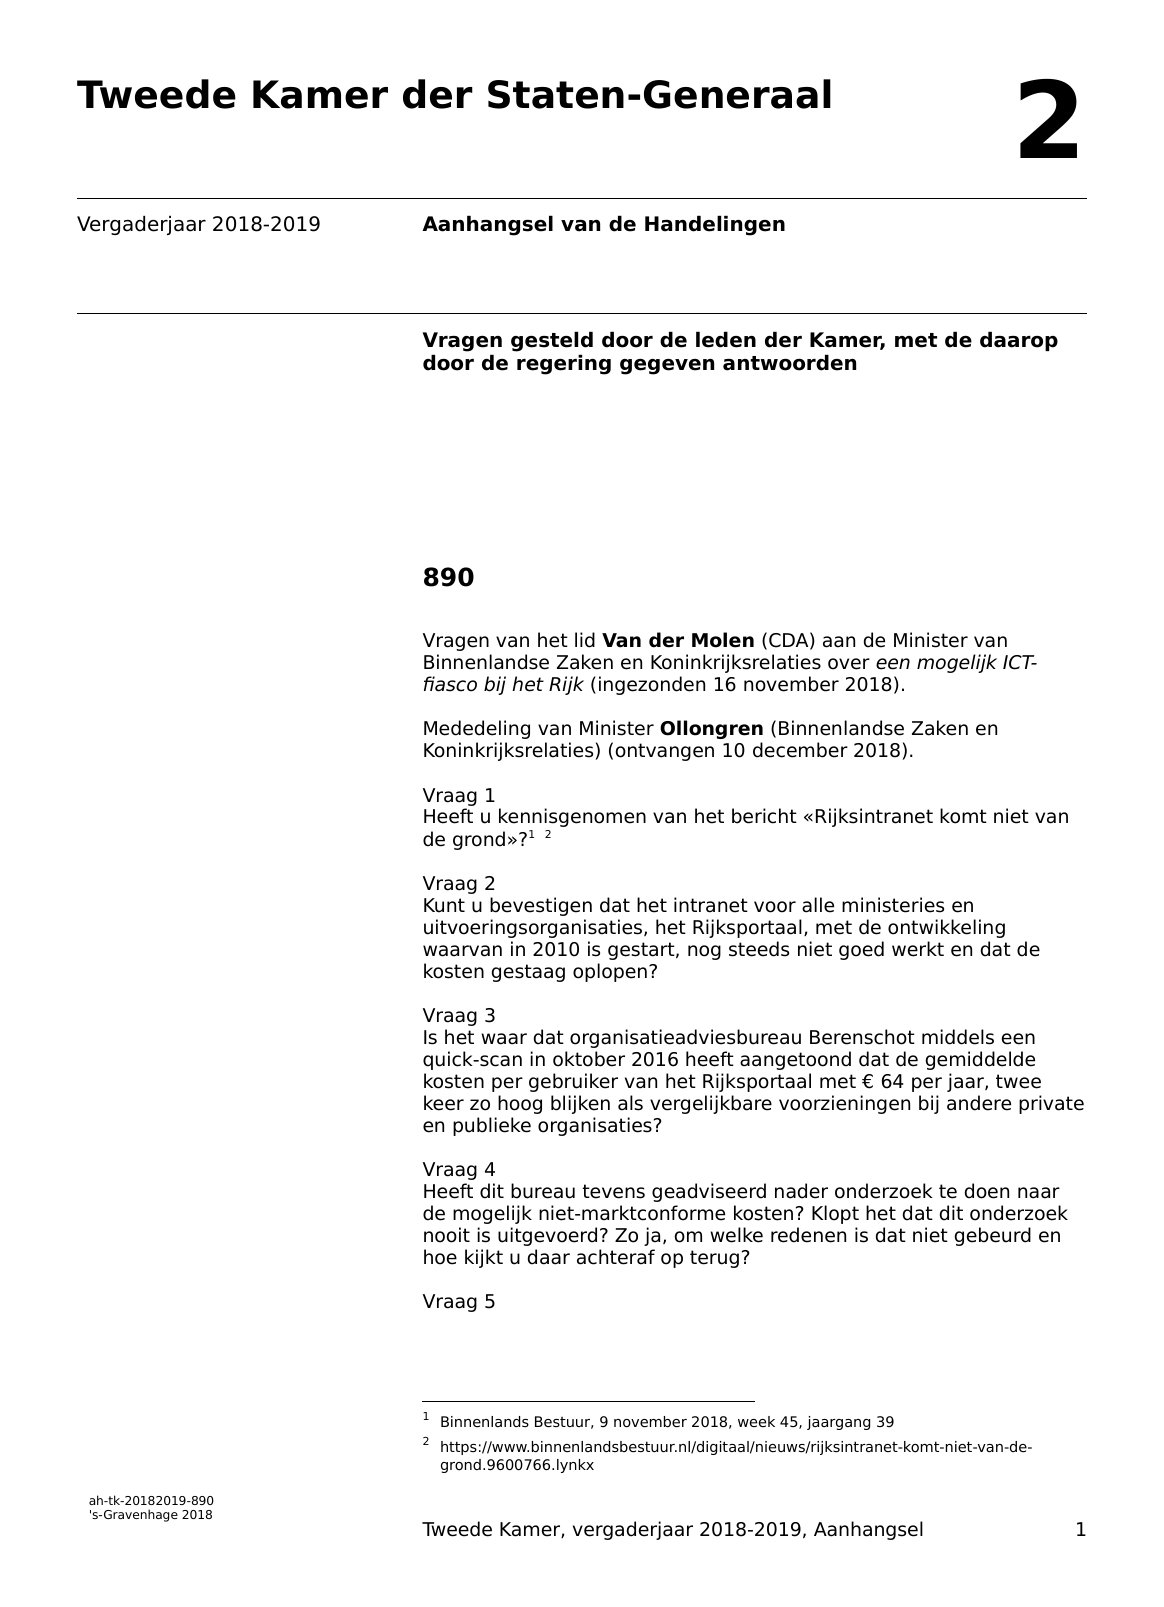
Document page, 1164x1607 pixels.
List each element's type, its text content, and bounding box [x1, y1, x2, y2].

table_cell Vragen gesteld door de leden der Kamer, met de daarop door de regering gegeven antwoorden [422, 314, 1087, 375]
text Heeft dit bureau tevens geadviseerd nader onderzoek te doen naar de mogelijk niet-marktconforme kosten? Klopt het dat dit onderzoek nooit is uitgevoerd? Zo ja, om welke redenen is dat niet gebeurd en hoe kijkt u daar achteraf op terug? [422, 1181, 1087, 1269]
text Vraag 1 [422, 784, 1087, 806]
text Vraag 5 [422, 1291, 1087, 1313]
text Is het waar dat organisatieadviesbureau Berenschot middels een quick-scan in oktober 2016 heeft aangetoond dat de gemiddelde kosten per gebruiker van het Rijksportaal met € 64 per jaar, twee keer zo hoog blijken als vergelijkbare voorzieningen bij andere private en publieke organisaties? [422, 1027, 1087, 1137]
text Vraag 4 [422, 1159, 1087, 1181]
text Vraag 2 [422, 873, 1087, 894]
text 's-Gravenhage 2018 [88, 1508, 323, 1522]
text Vragen van het lid Van der Molen (CDA) aan de Minister van Binnenlandse Zaken en Koninkrijksrelaties over een mogelijk ICT-fiasco bij het Rijk (ingezonden 16 november 2018). [422, 630, 1087, 696]
text Kunt u bevestigen dat het intranet voor alle ministeries en uitvoeringsorganisaties, het Rijksportaal, met de ontwikkeling waarvan in 2010 is gestart, nog steeds niet goed werkt en dat de kosten gestaag oplopen? [422, 894, 1087, 982]
text Mededeling van Minister Ollongren (Binnenlandse Zaken en Koninkrijksrelaties) (ontvangen 10 december 2018). [422, 718, 1087, 762]
text Vraag 3 [422, 1005, 1087, 1027]
text Binnenlands Bestuur, 9 november 2018, week 45, jaargang 39 [422, 1410, 1087, 1432]
text https://www.binnenlandsbestuur.nl/digitaal/nieuws/rijksintranet-komt-niet-van-de-grond.9600766.lynkx [422, 1435, 1087, 1474]
text ah-tk-20182019-890 [88, 1494, 323, 1508]
table_cell [77, 314, 422, 375]
text 890 [422, 563, 1087, 592]
text Heeft u kennisgenomen van het bericht «Rijksintranet komt niet van de grond»? [422, 806, 1087, 850]
table_header 2 [886, 59, 1087, 198]
table_cell Aanhangsel van de Handelingen [422, 199, 1087, 313]
table_cell Vergaderjaar 2018-2019 [77, 199, 422, 313]
table_header Tweede Kamer der Staten-Generaal [77, 59, 886, 198]
